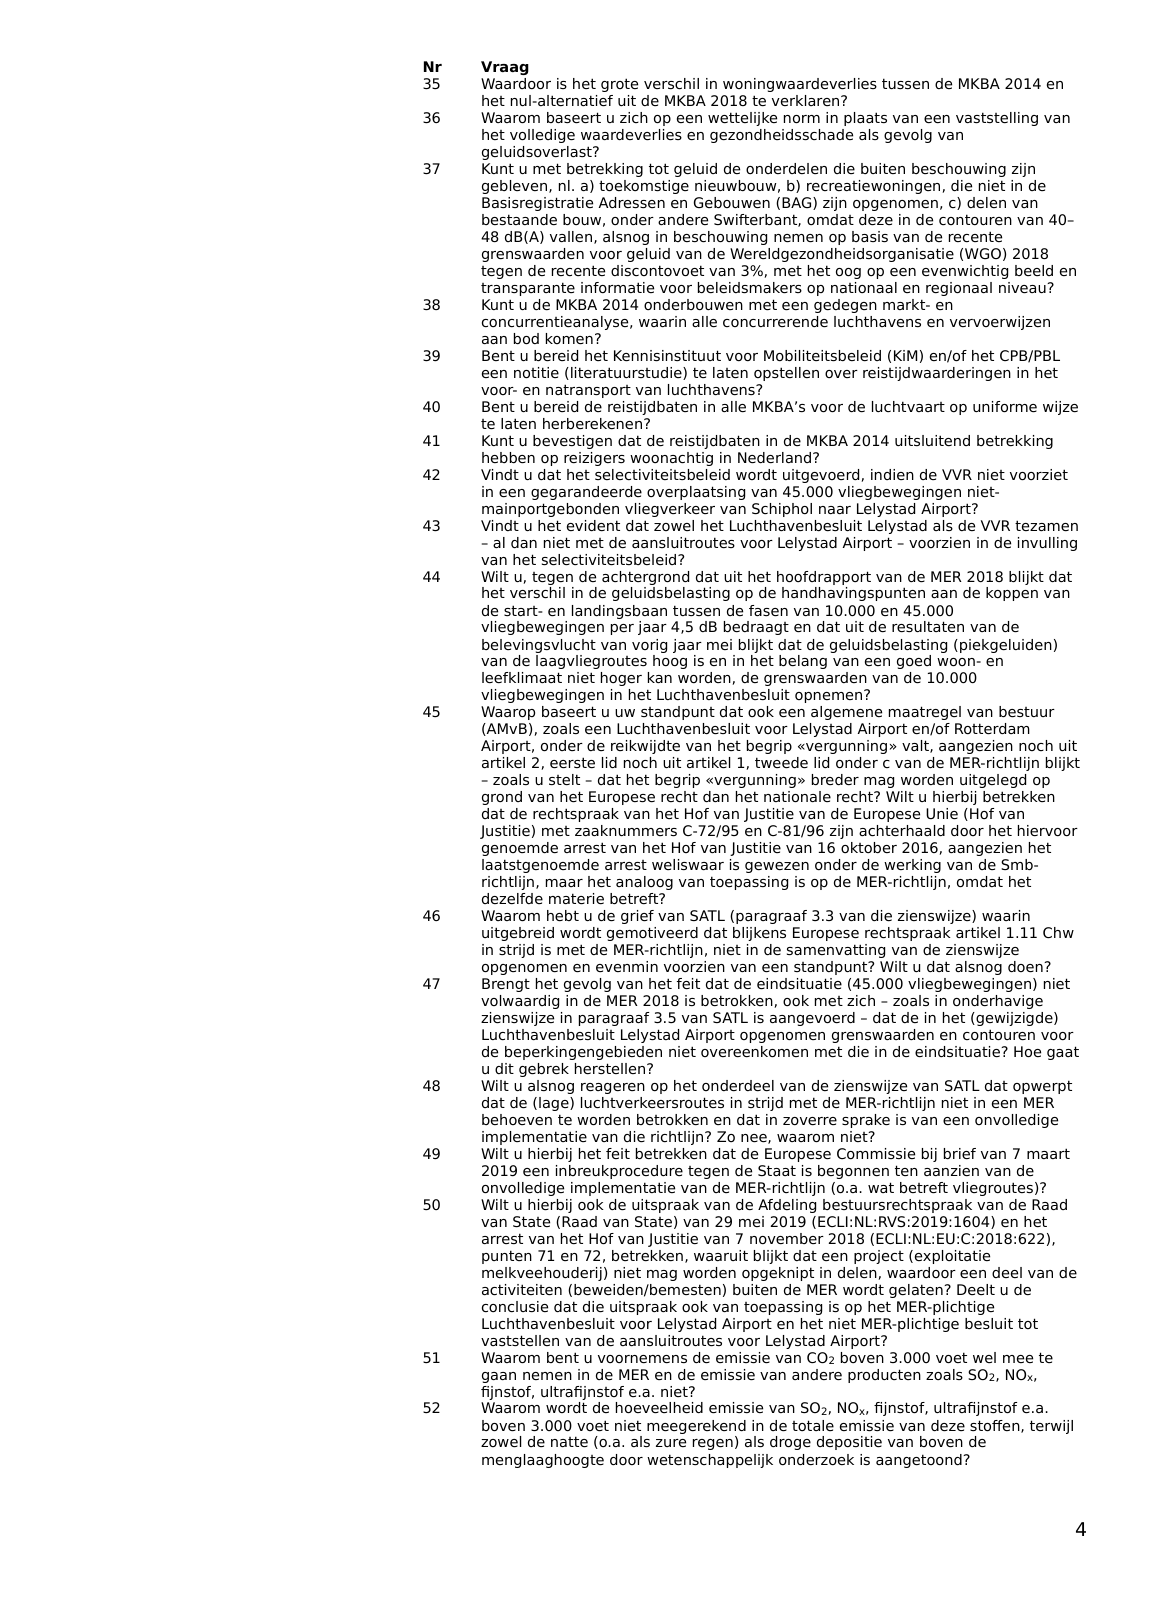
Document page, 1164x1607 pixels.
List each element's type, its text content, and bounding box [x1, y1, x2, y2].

table_cell 39 [422, 348, 475, 399]
table_cell Wilt u hierbij het feit betrekken dat de Europese Commissie bij brief van 7 maart 2019 een inbreukprocedure tegen de Staat is begonnen ten aanzien van de onvolledige implementatie van de MER-richtlijn (o.a. wat betreft vliegroutes)? [475, 1146, 1087, 1197]
table_cell 42 [422, 467, 475, 517]
table_cell Waarom baseert u zich op een wettelijke norm in plaats van een vaststelling van het volledige waardeverlies en gezondheidsschade als gevolg van geluidsoverlast? [475, 110, 1087, 161]
table_cell Waarom bent u voornemens de emissie van CO2 boven 3.000 voet wel mee te gaan nemen in de MER en de emissie van andere producten zoals SO2, NOx, fijnstof, ultrafijnstof e.a. niet? [475, 1350, 1087, 1400]
table_cell Waarom hebt u de grief van SATL (paragraaf 3.3 van die zienswijze) waarin uitgebreid wordt gemotiveerd dat blijkens Europese rechtspraak artikel 1.11 Chw in strijd is met de MER-richtlijn, niet in de samenvatting van de zienswijze opgenomen en evenmin voorzien van een standpunt? Wilt u dat alsnog doen? [475, 908, 1087, 976]
table_header Nr [422, 59, 475, 76]
table_cell Wilt u alsnog reageren op het onderdeel van de zienswijze van SATL dat opwerpt dat de (lage) luchtverkeersroutes in strijd met de MER-richtlijn niet in een MER behoeven te worden betrokken en dat in zoverre sprake is van een onvolledige implementatie van die richtlijn? Zo nee, waarom niet? [475, 1078, 1087, 1146]
table_cell Brengt het gevolg van het feit dat de eindsituatie (45.000 vliegbewegingen) niet volwaardig in de MER 2018 is betrokken, ook met zich – zoals in onderhavige zienswijze in paragraaf 3.5 van SATL is aangevoerd – dat de in het (gewijzigde) Luchthavenbesluit Lelystad Airport opgenomen grenswaarden en contouren voor de beperkingengebieden niet overeenkomen met die in de eindsituatie? Hoe gaat u dit gebrek herstellen? [475, 976, 1087, 1078]
table_cell 52 [422, 1400, 475, 1468]
table_cell Kunt u bevestigen dat de reistijdbaten in de MKBA 2014 uitsluitend betrekking hebben op reizigers woonachtig in Nederland? [475, 433, 1087, 467]
table_cell 38 [422, 297, 475, 348]
table_cell Waarop baseert u uw standpunt dat ook een algemene maatregel van bestuur (AMvB), zoals een Luchthavenbesluit voor Lelystad Airport en/of Rotterdam Airport, onder de reikwijdte van het begrip «vergunning» valt, aangezien noch uit artikel 2, eerste lid noch uit artikel 1, tweede lid onder c van de MER-richtlijn blijkt – zoals u stelt – dat het begrip «vergunning» breder mag worden uitgelegd op grond van het Europese recht dan het nationale recht? Wilt u hierbij betrekken dat de rechtspraak van het Hof van Justitie van de Europese Unie (Hof van Justitie) met zaaknummers C-72/95 en C-81/96 zijn achterhaald door het hiervoor genoemde arrest van het Hof van Justitie van 16 oktober 2016, aangezien het laatstgenoemde arrest weliswaar is gewezen onder de werking van de Smb-richtlijn, maar het analoog van toepassing is op de MER-richtlijn, omdat het dezelfde materie betreft? [475, 704, 1087, 908]
table_cell 44 [422, 569, 475, 704]
table_cell Vindt u het evident dat zowel het Luchthavenbesluit Lelystad als de VVR tezamen – al dan niet met de aansluitroutes voor Lelystad Airport – voorzien in de invulling van het selectiviteitsbeleid? [475, 518, 1087, 568]
table_cell Waarom wordt de hoeveelheid emissie van SO2, NOx, fijnstof, ultrafijnstof e.a. boven 3.000 voet niet meegerekend in de totale emissie van deze stoffen, terwijl zowel de natte (o.a. als zure regen) als droge depositie van boven de menglaaghoogte door wetenschappelijk onderzoek is aangetoond? [475, 1400, 1087, 1468]
table_cell 45 [422, 704, 475, 908]
table_cell 40 [422, 399, 475, 433]
table_cell 48 [422, 1078, 475, 1146]
table_cell 36 [422, 110, 475, 161]
table_cell 49 [422, 1146, 475, 1197]
table_cell 50 [422, 1197, 475, 1349]
table_cell Kunt u met betrekking tot geluid de onderdelen die buiten beschouwing zijn gebleven, nl. a) toekomstige nieuwbouw, b) recreatiewoningen, die niet in de Basisregistratie Adressen en Gebouwen (BAG) zijn opgenomen, c) delen van bestaande bouw, onder andere Swifterbant, omdat deze in de contouren van 40–48 dB(A) vallen, alsnog in beschouwing nemen op basis van de recente grenswaarden voor geluid van de Wereldgezondheidsorganisatie (WGO) 2018 tegen de recente discontovoet van 3%, met het oog op een evenwichtig beeld en transparante informatie voor beleidsmakers op nationaal en regionaal niveau? [475, 161, 1087, 297]
table_cell Wilt u hierbij ook de uitspraak van de Afdeling bestuursrechtspraak van de Raad van State (Raad van State) van 29 mei 2019 (ECLI:NL:RVS:2019:1604) en het arrest van het Hof van Justitie van 7 november 2018 (ECLI:NL:EU:C:2018:622), punten 71 en 72, betrekken, waaruit blijkt dat een project (exploitatie melkveehouderij) niet mag worden opgeknipt in delen, waardoor een deel van de activiteiten (beweiden/bemesten) buiten de MER wordt gelaten? Deelt u de conclusie dat die uitspraak ook van toepassing is op het MER-plichtige Luchthavenbesluit voor Lelystad Airport en het niet MER-plichtige besluit tot vaststellen van de aansluitroutes voor Lelystad Airport? [475, 1197, 1087, 1349]
table_cell 51 [422, 1350, 475, 1400]
table_cell 46 [422, 908, 475, 976]
table_cell 41 [422, 433, 475, 467]
table_cell Waardoor is het grote verschil in woningwaardeverlies tussen de MKBA 2014 en het nul-alternatief uit de MKBA 2018 te verklaren? [475, 76, 1087, 110]
table_cell Bent u bereid de reistijdbaten in alle MKBA’s voor de luchtvaart op uniforme wijze te laten herberekenen? [475, 399, 1087, 433]
table_cell 47 [422, 976, 475, 1078]
table_cell 43 [422, 518, 475, 568]
table_cell Wilt u, tegen de achtergrond dat uit het hoofdrapport van de MER 2018 blijkt dat het verschil in de geluidsbelasting op de handhavingspunten aan de koppen van de start- en landingsbaan tussen de fasen van 10.000 en 45.000 vliegbewegingen per jaar 4,5 dB bedraagt en dat uit de resultaten van de belevingsvlucht van vorig jaar mei blijkt dat de geluidsbelasting (piekgeluiden) van de laagvliegroutes hoog is en in het belang van een goed woon- en leefklimaat niet hoger kan worden, de grenswaarden van de 10.000 vliegbewegingen in het Luchthavenbesluit opnemen? [475, 569, 1087, 704]
table_cell Vindt u dat het selectiviteitsbeleid wordt uitgevoerd, indien de VVR niet voorziet in een gegarandeerde overplaatsing van 45.000 vliegbewegingen niet-mainportgebonden vliegverkeer van Schiphol naar Lelystad Airport? [475, 467, 1087, 517]
table_cell Kunt u de MKBA 2014 onderbouwen met een gedegen markt- en concurrentieanalyse, waarin alle concurrerende luchthavens en vervoerwijzen aan bod komen? [475, 297, 1087, 348]
table_cell 37 [422, 161, 475, 297]
table_header Vraag [475, 59, 1087, 76]
table_cell Bent u bereid het Kennisinstituut voor Mobiliteitsbeleid (KiM) en/of het CPB/PBL een notitie (literatuurstudie) te laten opstellen over reistijdwaarderingen in het voor- en natransport van luchthavens? [475, 348, 1087, 399]
table_cell 35 [422, 76, 475, 110]
